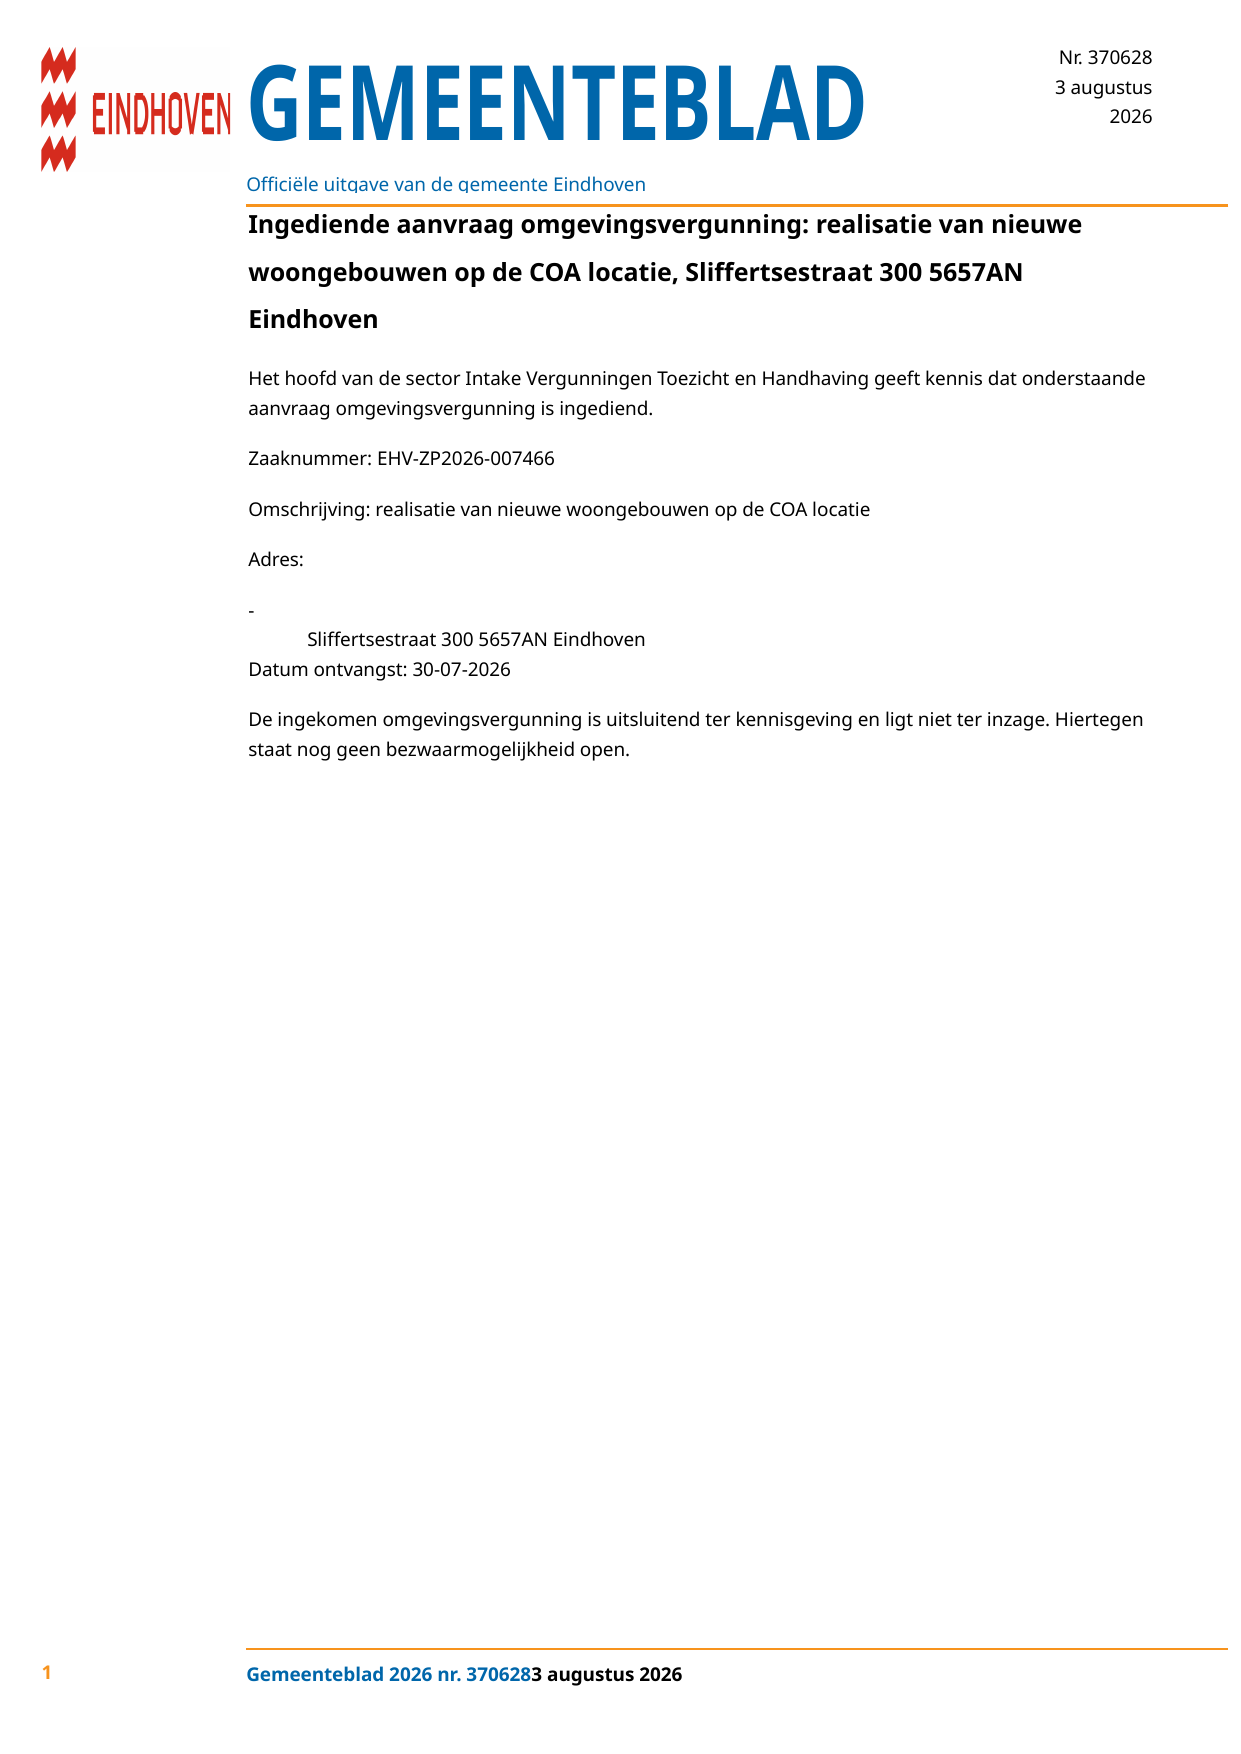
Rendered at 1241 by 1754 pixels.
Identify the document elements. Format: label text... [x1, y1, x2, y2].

text Datum ontvangst: 30-07-2026 [248, 656, 1152, 682]
picture [41, 47, 231, 172]
text Ingediende aanvraag omgevingsvergunning: realisatie van nieuwe woongebouwen op de COA locatie, Sliffertsestraat 300 5657AN Eindhoven [248, 207, 1152, 336]
list Sliffertsestraat 300 5657AN Eindhoven [248, 626, 1152, 652]
text Omschrijving: realisatie van nieuwe woongebouwen op de COA locatie [248, 496, 1152, 522]
text Adres: [248, 546, 1152, 572]
text De ingekomen omgevingsvergunning is uitsluitend ter kennisgeving en ligt niet ter inzage. Hiertegen staat nog geen bezwaarmogelijkheid open. [248, 706, 1152, 762]
text Zaaknummer: EHV-ZP2026-007466 [248, 446, 1152, 471]
text Het hoofd van de sector Intake Vergunningen Toezicht en Handhaving geeft kennis dat onderstaande aanvraag omgevingsvergunning is ingediend. [248, 366, 1152, 421]
